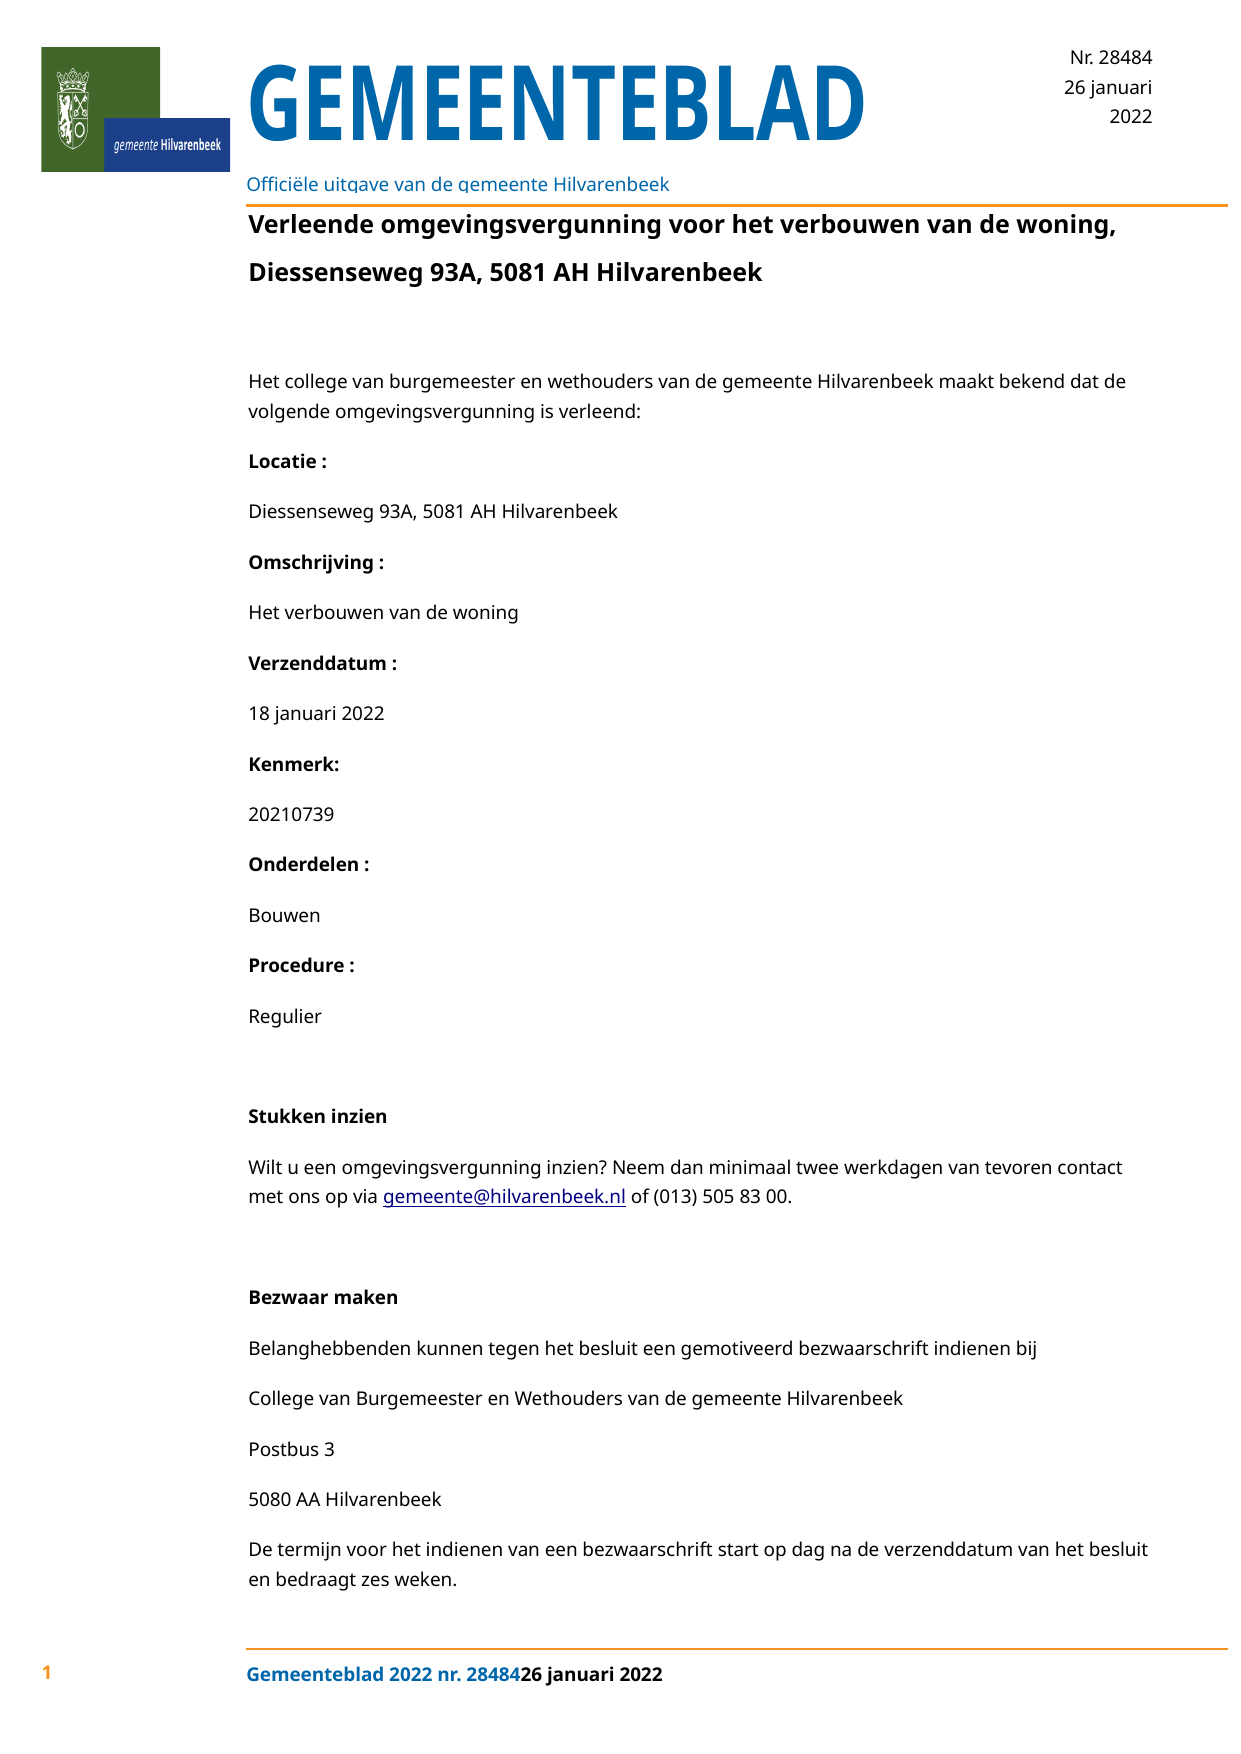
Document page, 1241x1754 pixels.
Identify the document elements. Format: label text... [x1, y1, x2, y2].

text Bouwen [248, 902, 1152, 928]
text College van Burgemeester en Wethouders van de gemeente Hilvarenbeek [248, 1385, 1152, 1411]
text Stukken inzien [248, 1104, 1152, 1129]
text Diessenseweg 93A, 5081 AH Hilvarenbeek [248, 499, 1152, 524]
text Verleende omgevingsvergunning voor het verbouwen van de woning, Diessenseweg 93A, 5081 AH Hilvarenbeek [248, 207, 1152, 288]
text Wilt u een omgevingsvergunning inzien? Neem dan minimaal twee werkdagen van tevoren contact met ons op via gemeente@hilvarenbeek.nl of (013) 505 83 00. [248, 1154, 1152, 1209]
text Omschrijving : [248, 549, 1152, 575]
text Onderdelen : [248, 852, 1152, 877]
text 20210739 [248, 801, 1152, 827]
text 5080 AA Hilvarenbeek [248, 1486, 1152, 1512]
text Procedure : [248, 952, 1152, 978]
text Verzenddatum : [248, 650, 1152, 676]
text Bezwaar maken [248, 1284, 1152, 1310]
text Kenmerk: [248, 751, 1152, 777]
text Belanghebbenden kunnen tegen het besluit een gemotiveerd bezwaarschrift indienen bij [248, 1335, 1152, 1361]
text Het college van burgemeester en wethouders van de gemeente Hilvarenbeek maakt bekend dat de volgende omgevingsvergunning is verleend: [248, 368, 1152, 424]
text Regulier [248, 1003, 1152, 1029]
picture [41, 47, 231, 172]
text Locatie : [248, 448, 1152, 474]
text Postbus 3 [248, 1436, 1152, 1462]
text De termijn voor het indienen van een bezwaarschrift start op dag na de verzenddatum van het besluit en bedraagt zes weken. [248, 1537, 1152, 1592]
text 18 januari 2022 [248, 700, 1152, 726]
text Het verbouwen van de woning [248, 599, 1152, 625]
